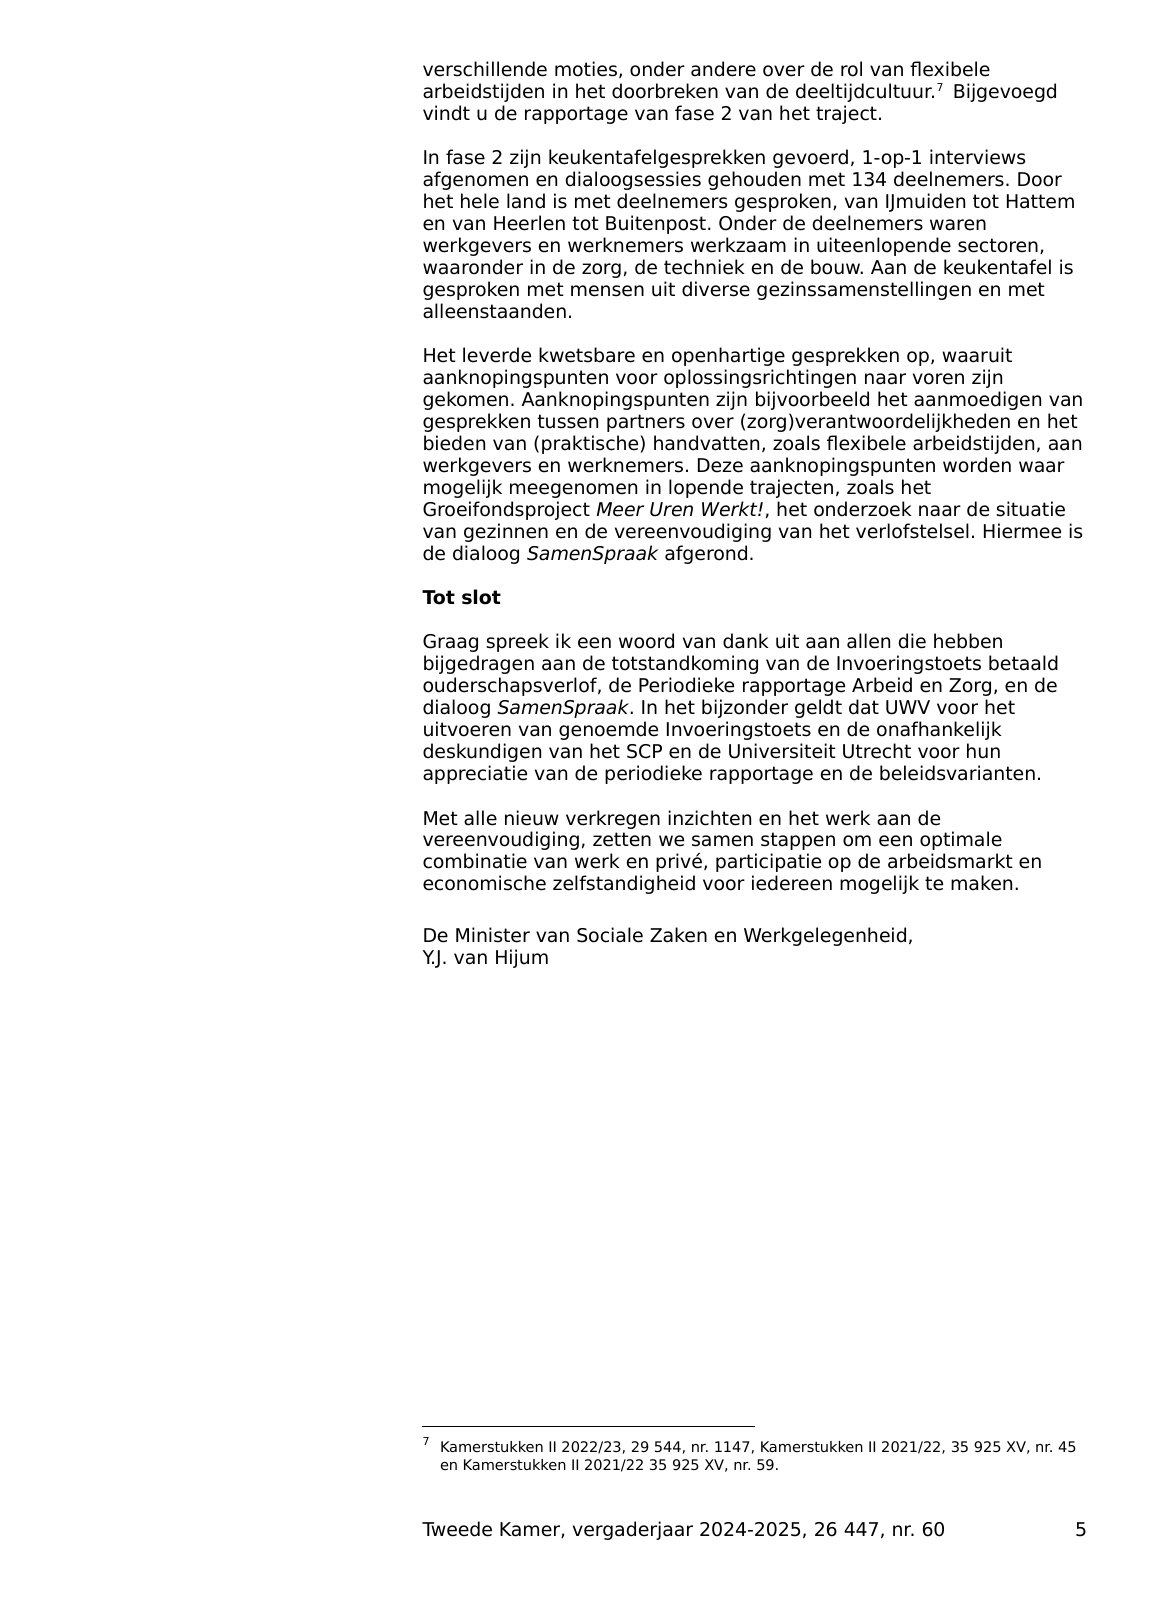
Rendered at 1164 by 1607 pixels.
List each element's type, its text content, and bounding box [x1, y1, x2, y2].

text Kamerstukken II 2022/23, 29 544, nr. 1147, Kamerstukken II 2021/22, 35 925 XV, nr. 45 en Kamerstukken II 2021/22 35 925 XV, nr. 59. [422, 1435, 1087, 1474]
text Met alle nieuw verkregen inzichten en het werk aan de vereenvoudiging, zetten we samen stappen om een optimale combinatie van werk en privé, participatie op de arbeidsmarkt en economische zelfstandigheid voor iedereen mogelijk te maken. [422, 807, 1087, 895]
text Het leverde kwetsbare en openhartige gesprekken op, waaruit aanknopingspunten voor oplossingsrichtingen naar voren zijn gekomen. Aanknopingspunten zijn bijvoorbeeld het aanmoedigen van gesprekken tussen partners over (zorg)verantwoordelijkheden en het bieden van (praktische) handvatten, zoals flexibele arbeidstijden, aan werkgevers en werknemers. Deze aanknopingspunten worden waar mogelijk meegenomen in lopende trajecten, zoals het Groeifondsproject Meer Uren Werkt!, het onderzoek naar de situatie van gezinnen en de vereenvoudiging van het verlofstelsel. Hiermee is de dialoog SamenSpraak afgerond. [422, 345, 1087, 565]
text In fase 2 zijn keukentafelgesprekken gevoerd, 1-op-1 interviews afgenomen en dialoogsessies gehouden met 134 deelnemers. Door het hele land is met deelnemers gesproken, van IJmuiden tot Hattem en van Heerlen tot Buitenpost. Onder de deelnemers waren werkgevers en werknemers werkzaam in uiteenlopende sectoren, waaronder in de zorg, de techniek en de bouw. Aan de keukentafel is gesproken met mensen uit diverse gezinssamenstellingen en met alleenstaanden. [422, 147, 1087, 323]
subtitle Tot slot [422, 587, 1087, 609]
text Graag spreek ik een woord van dank uit aan allen die hebben bijgedragen aan de totstandkoming van de Invoeringstoets betaald ouderschapsverlof, de Periodieke rapportage Arbeid en Zorg, en de dialoog SamenSpraak. In het bijzonder geldt dat UWV voor het uitvoeren van genoemde Invoeringstoets en de onafhankelijk deskundigen van het SCP en de Universiteit Utrecht voor hun appreciatie van de periodieke rapportage en de beleidsvarianten. [422, 631, 1087, 785]
text De Minister van Sociale Zaken en Werkgelegenheid, Y.J. van Hijum [422, 925, 1087, 969]
text verschillende moties, onder andere over de rol van flexibele arbeidstijden in het doorbreken van de deeltijdcultuur. Bijgevoegd vindt u de rapportage van fase 2 van het traject. [422, 59, 1087, 125]
